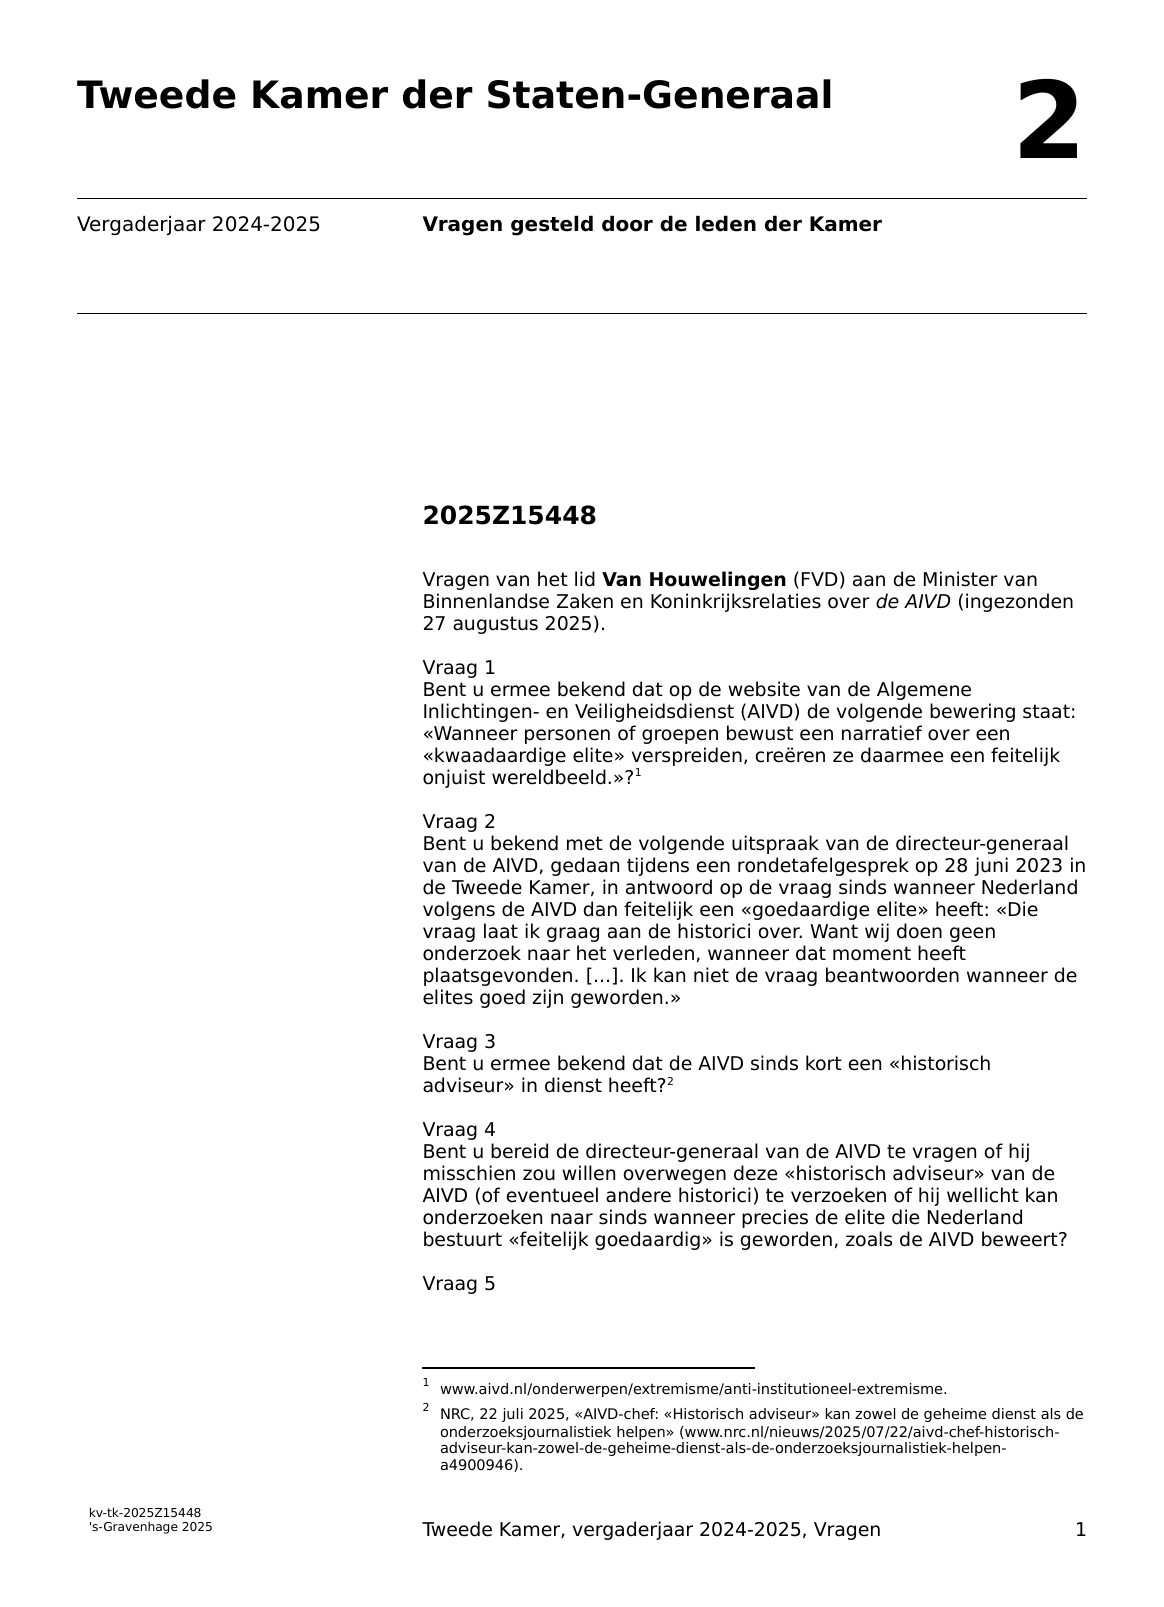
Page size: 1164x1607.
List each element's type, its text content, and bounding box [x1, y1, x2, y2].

text Vraag 4 [422, 1119, 1087, 1141]
text NRC, 22 juli 2025, «AIVD-chef: «Historisch adviseur» kan zowel de geheime dienst als de onderzoeksjournalistiek helpen» (www.nrc.nl/nieuws/2025/07/22/aivd-chef-historisch-adviseur-kan-zowel-de-geheime-dienst-als-de-onderzoeksjournalistiek-helpen-a4900946). [422, 1402, 1087, 1474]
text Vraag 3 [422, 1031, 1087, 1053]
text Vraag 5 [422, 1273, 1087, 1295]
table_cell Vragen gesteld door de leden der Kamer [422, 199, 1087, 313]
text Bent u bereid de directeur-generaal van de AIVD te vragen of hij misschien zou willen overwegen deze «historisch adviseur» van de AIVD (of eventueel andere historici) te verzoeken of hij wellicht kan onderzoeken naar sinds wanneer precies de elite die Nederland bestuurt «feitelijk goedaardig» is geworden, zoals de AIVD beweert? [422, 1141, 1087, 1251]
text Bent u ermee bekend dat de AIVD sinds kort een «historisch adviseur» in dienst heeft? [422, 1053, 1087, 1097]
text Vraag 1 [422, 657, 1087, 679]
table_header 2 [886, 59, 1087, 198]
text 2025Z15448 [422, 501, 1087, 531]
text kv-tk-2025Z15448 [88, 1506, 323, 1520]
text Vraag 2 [422, 811, 1087, 833]
text Vragen van het lid Van Houwelingen (FVD) aan de Minister van Binnenlandse Zaken en Koninkrijksrelaties over de AIVD (ingezonden 27 augustus 2025). [422, 569, 1087, 635]
text 's-Gravenhage 2025 [88, 1520, 323, 1534]
text Bent u bekend met de volgende uitspraak van de directeur-generaal van de AIVD, gedaan tijdens een rondetafelgesprek op 28 juni 2023 in de Tweede Kamer, in antwoord op de vraag sinds wanneer Nederland volgens de AIVD dan feitelijk een «goedaardige elite» heeft: «Die vraag laat ik graag aan de historici over. Want wij doen geen onderzoek naar het verleden, wanneer dat moment heeft plaatsgevonden. [...]. Ik kan niet de vraag beantwoorden wanneer de elites goed zijn geworden.» [422, 833, 1087, 1009]
text www.aivd.nl/onderwerpen/extremisme/anti-institutioneel-extremisme. [422, 1377, 1087, 1399]
text Bent u ermee bekend dat op de website van de Algemene Inlichtingen- en Veiligheidsdienst (AIVD) de volgende bewering staat: «Wanneer personen of groepen bewust een narratief over een «kwaadaardige elite» verspreiden, creëren ze daarmee een feitelijk onjuist wereldbeeld.»? [422, 679, 1087, 789]
table_cell Vergaderjaar 2024-2025 [77, 199, 422, 313]
table_header Tweede Kamer der Staten-Generaal [77, 59, 886, 198]
